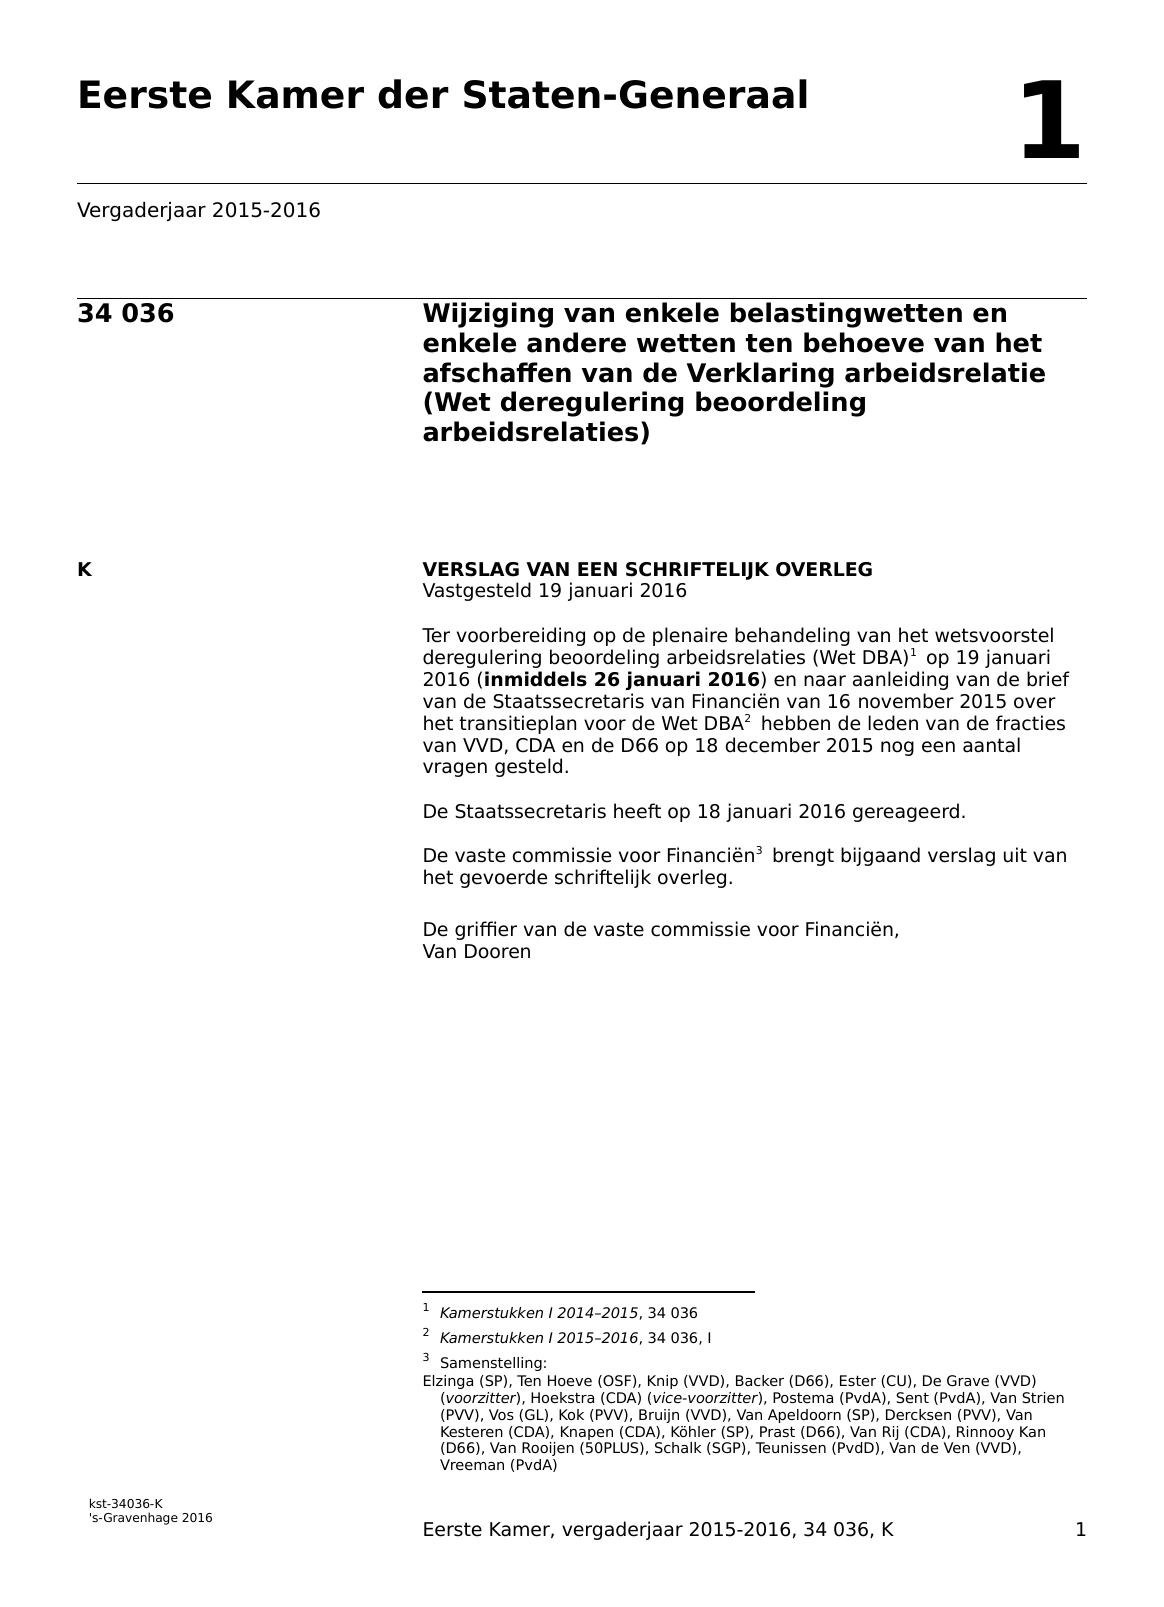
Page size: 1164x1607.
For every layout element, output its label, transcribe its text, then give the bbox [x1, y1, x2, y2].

table_cell Vergaderjaar 2015-2016 [77, 184, 1087, 298]
text kst-34036-K [88, 1497, 323, 1511]
subtitle 34 036 Wijziging van enkele belastingwetten en enkele andere wetten ten behoeve van het afschaffen van de Verklaring arbeidsrelatie (Wet deregulering beoordeling arbeidsrelaties) [77, 299, 1087, 447]
text Samenstelling: [422, 1351, 1087, 1373]
text Vastgesteld 19 januari 2016 [422, 580, 1087, 602]
text De vaste commissie voor Financiën brengt bijgaand verslag uit van het gevoerde schriftelijk overleg. [422, 845, 1087, 889]
table_header 1 [886, 59, 1087, 183]
text De griffier van de vaste commissie voor Financiën, Van Dooren [422, 919, 1087, 963]
text Elzinga (SP), Ten Hoeve (OSF), Knip (VVD), Backer (D66), Ester (CU), De Grave (VVD) (voorzitter), Hoekstra (CDA) (vice-voorzitter), Postema (PvdA), Sent (PvdA), Van Strien (PVV), Vos (GL), Kok (PVV), Bruijn (VVD), Van Apeldoorn (SP), Dercksen (PVV), Van Kesteren (CDA), Knapen (CDA), Köhler (SP), Prast (D66), Van Rij (CDA), Rinnooy Kan (D66), Van Rooijen (50PLUS), Schalk (SGP), Teunissen (PvdD), Van de Ven (VVD), Vreeman (PvdA) [422, 1373, 1087, 1474]
text Kamerstukken I 2015–2016, 34 036, I [422, 1326, 1087, 1348]
text 's-Gravenhage 2016 [88, 1511, 323, 1525]
text Ter voorbereiding op de plenaire behandeling van het wetsvoorstel deregulering beoordeling arbeidsrelaties (Wet DBA) op 19 januari 2016 (inmiddels 26 januari 2016) en naar aanleiding van de brief van de Staatssecretaris van Financiën van 16 november 2015 over het transitieplan voor de Wet DBA hebben de leden van de fracties van VVD, CDA en de D66 op 18 december 2015 nog een aantal vragen gesteld. [422, 624, 1087, 778]
table_header Eerste Kamer der Staten-Generaal [77, 59, 886, 183]
subtitle K VERSLAG VAN EEN SCHRIFTELIJK OVERLEG [77, 558, 1087, 580]
text Kamerstukken I 2014–2015, 34 036 [422, 1301, 1087, 1323]
text De Staatssecretaris heeft op 18 januari 2016 gereageerd. [422, 801, 1087, 823]
